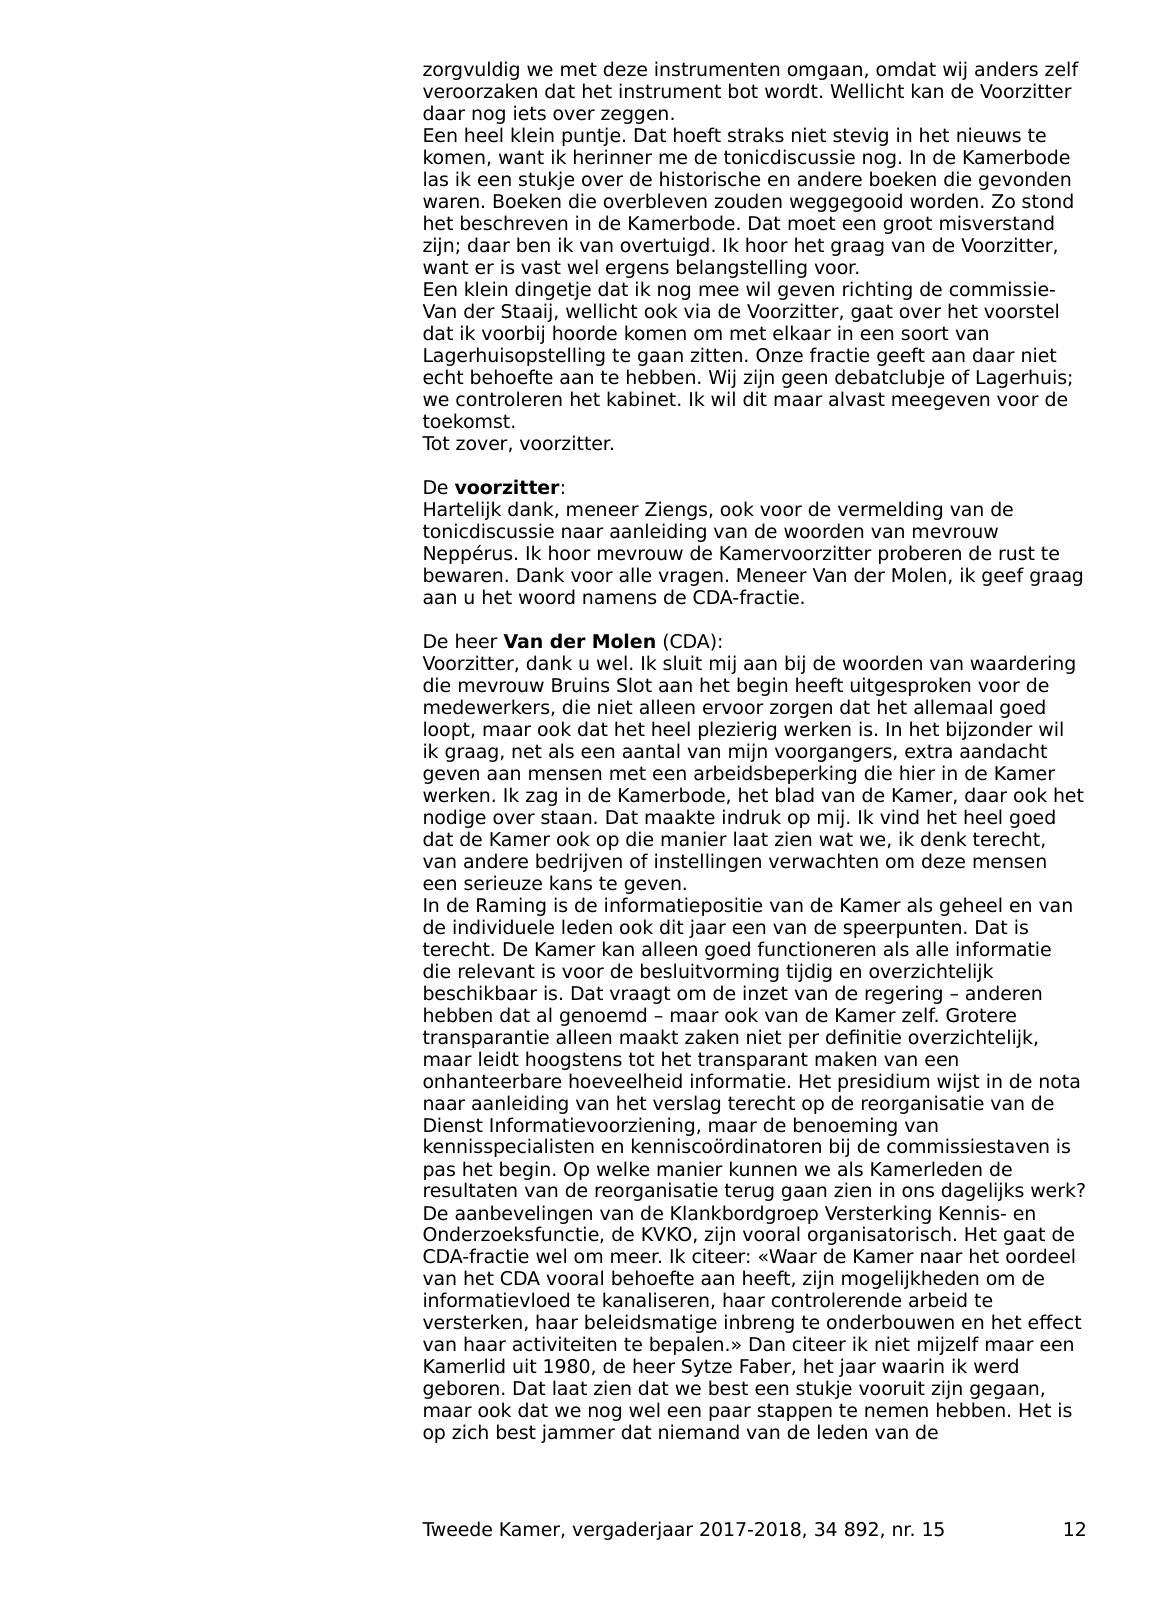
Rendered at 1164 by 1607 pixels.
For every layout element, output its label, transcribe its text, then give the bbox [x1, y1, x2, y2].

text De heer Van der Molen (CDA): [422, 631, 1087, 653]
text De aanbevelingen van de Klankbordgroep Versterking Kennis- en Onderzoeksfunctie, de KVKO, zijn vooral organisatorisch. Het gaat de CDA-fractie wel om meer. Ik citeer: «Waar de Kamer naar het oordeel van het CDA vooral behoefte aan heeft, zijn mogelijkheden om de informatievloed te kanaliseren, haar controlerende arbeid te versterken, haar beleidsmatige inbreng te onderbouwen en het effect van haar activiteiten te bepalen.» Dan citeer ik niet mijzelf maar een Kamerlid uit 1980, de heer Sytze Faber, het jaar waarin ik werd geboren. Dat laat zien dat we best een stukje vooruit zijn gegaan, maar ook dat we nog wel een paar stappen te nemen hebben. Het is op zich best jammer dat niemand van de leden van de [422, 1202, 1087, 1444]
text Tot zover, voorzitter. [422, 433, 1087, 455]
text Voorzitter, dank u wel. Ik sluit mij aan bij de woorden van waardering die mevrouw Bruins Slot aan het begin heeft uitgesproken voor de medewerkers, die niet alleen ervoor zorgen dat het allemaal goed loopt, maar ook dat het heel plezierig werken is. In het bijzonder wil ik graag, net als een aantal van mijn voorgangers, extra aandacht geven aan mensen met een arbeidsbeperking die hier in de Kamer werken. Ik zag in de Kamerbode, het blad van de Kamer, daar ook het nodige over staan. Dat maakte indruk op mij. Ik vind het heel goed dat de Kamer ook op die manier laat zien wat we, ik denk terecht, van andere bedrijven of instellingen verwachten om deze mensen een serieuze kans te geven. [422, 653, 1087, 895]
text De voorzitter: [422, 477, 1087, 499]
text Een heel klein puntje. Dat hoeft straks niet stevig in het nieuws te komen, want ik herinner me de tonicdiscussie nog. In de Kamerbode las ik een stukje over de historische en andere boeken die gevonden waren. Boeken die overbleven zouden weggegooid worden. Zo stond het beschreven in de Kamerbode. Dat moet een groot misverstand zijn; daar ben ik van overtuigd. Ik hoor het graag van de Voorzitter, want er is vast wel ergens belangstelling voor. [422, 125, 1087, 279]
text Een klein dingetje dat ik nog mee wil geven richting de commissie-Van der Staaij, wellicht ook via de Voorzitter, gaat over het voorstel dat ik voorbij hoorde komen om met elkaar in een soort van Lagerhuisopstelling te gaan zitten. Onze fractie geeft aan daar niet echt behoefte aan te hebben. Wij zijn geen debatclubje of Lagerhuis; we controleren het kabinet. Ik wil dit maar alvast meegeven voor de toekomst. [422, 279, 1087, 433]
text zorgvuldig we met deze instrumenten omgaan, omdat wij anders zelf veroorzaken dat het instrument bot wordt. Wellicht kan de Voorzitter daar nog iets over zeggen. [422, 59, 1087, 125]
text Hartelijk dank, meneer Ziengs, ook voor de vermelding van de tonicdiscussie naar aanleiding van de woorden van mevrouw Neppérus. Ik hoor mevrouw de Kamervoorzitter proberen de rust te bewaren. Dank voor alle vragen. Meneer Van der Molen, ik geef graag aan u het woord namens de CDA-fractie. [422, 499, 1087, 609]
text In de Raming is de informatiepositie van de Kamer als geheel en van de individuele leden ook dit jaar een van de speerpunten. Dat is terecht. De Kamer kan alleen goed functioneren als alle informatie die relevant is voor de besluitvorming tijdig en overzichtelijk beschikbaar is. Dat vraagt om de inzet van de regering – anderen hebben dat al genoemd – maar ook van de Kamer zelf. Grotere transparantie alleen maakt zaken niet per definitie overzichtelijk, maar leidt hoogstens tot het transparant maken van een onhanteerbare hoeveelheid informatie. Het presidium wijst in de nota naar aanleiding van het verslag terecht op de reorganisatie van de Dienst Informatievoorziening, maar de benoeming van kennisspecialisten en kenniscoördinatoren bij de commissiestaven is pas het begin. Op welke manier kunnen we als Kamerleden de resultaten van de reorganisatie terug gaan zien in ons dagelijks werk? [422, 895, 1087, 1202]
